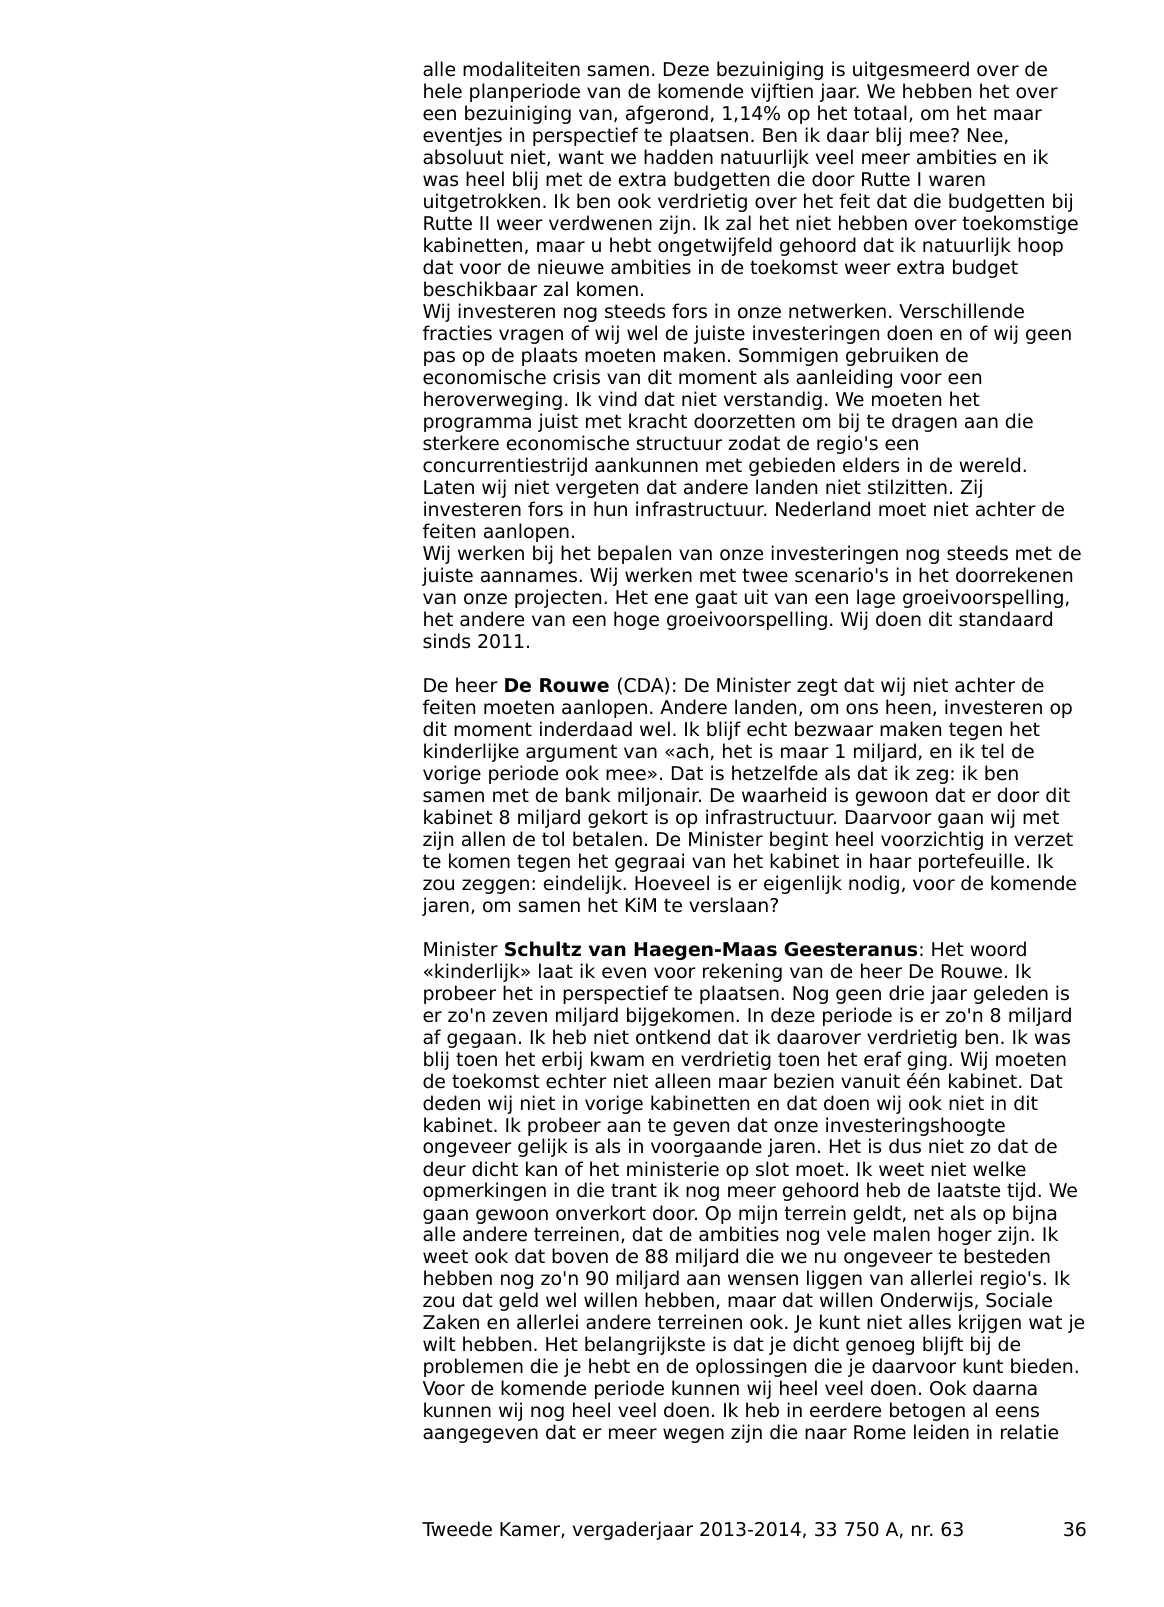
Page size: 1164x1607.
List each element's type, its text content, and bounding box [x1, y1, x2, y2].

text Wij werken bij het bepalen van onze investeringen nog steeds met de juiste aannames. Wij werken met twee scenario's in het doorrekenen van onze projecten. Het ene gaat uit van een lage groeivoorspelling, het andere van een hoge groeivoorspelling. Wij doen dit standaard sinds 2011. [422, 543, 1087, 652]
text De heer De Rouwe (CDA): De Minister zegt dat wij niet achter de feiten moeten aanlopen. Andere landen, om ons heen, investeren op dit moment inderdaad wel. Ik blijf echt bezwaar maken tegen het kinderlijke argument van «ach, het is maar 1 miljard, en ik tel de vorige periode ook mee». Dat is hetzelfde als dat ik zeg: ik ben samen met de bank miljonair. De waarheid is gewoon dat er door dit kabinet 8 miljard gekort is op infrastructuur. Daarvoor gaan wij met zijn allen de tol betalen. De Minister begint heel voorzichtig in verzet te komen tegen het gegraai van het kabinet in haar portefeuille. Ik zou zeggen: eindelijk. Hoeveel is er eigenlijk nodig, voor de komende jaren, om samen het KiM te verslaan? [422, 675, 1087, 916]
text Minister Schultz van Haegen-Maas Geesteranus: Het woord «kinderlijk» laat ik even voor rekening van de heer De Rouwe. Ik probeer het in perspectief te plaatsen. Nog geen drie jaar geleden is er zo'n zeven miljard bijgekomen. In deze periode is er zo'n 8 miljard af gegaan. Ik heb niet ontkend dat ik daarover verdrietig ben. Ik was blij toen het erbij kwam en verdrietig toen het eraf ging. Wij moeten de toekomst echter niet alleen maar bezien vanuit één kabinet. Dat deden wij niet in vorige kabinetten en dat doen wij ook niet in dit kabinet. Ik probeer aan te geven dat onze investeringshoogte ongeveer gelijk is als in voorgaande jaren. Het is dus niet zo dat de deur dicht kan of het ministerie op slot moet. Ik weet niet welke opmerkingen in die trant ik nog meer gehoord heb de laatste tijd. We gaan gewoon onverkort door. Op mijn terrein geldt, net als op bijna alle andere terreinen, dat de ambities nog vele malen hoger zijn. Ik weet ook dat boven de 88 miljard die we nu ongeveer te besteden hebben nog zo'n 90 miljard aan wensen liggen van allerlei regio's. Ik zou dat geld wel willen hebben, maar dat willen Onderwijs, Sociale Zaken en allerlei andere terreinen ook. Je kunt niet alles krijgen wat je wilt hebben. Het belangrijkste is dat je dicht genoeg blijft bij de problemen die je hebt en de oplossingen die je daarvoor kunt bieden. Voor de komende periode kunnen wij heel veel doen. Ook daarna kunnen wij nog heel veel doen. Ik heb in eerdere betogen al eens aangegeven dat er meer wegen zijn die naar Rome leiden in relatie [422, 939, 1087, 1444]
text Wij investeren nog steeds fors in onze netwerken. Verschillende fracties vragen of wij wel de juiste investeringen doen en of wij geen pas op de plaats moeten maken. Sommigen gebruiken de economische crisis van dit moment als aanleiding voor een heroverweging. Ik vind dat niet verstandig. We moeten het programma juist met kracht doorzetten om bij te dragen aan die sterkere economische structuur zodat de regio's een concurrentiestrijd aankunnen met gebieden elders in de wereld. Laten wij niet vergeten dat andere landen niet stilzitten. Zij investeren fors in hun infrastructuur. Nederland moet niet achter de feiten aanlopen. [422, 301, 1087, 543]
text alle modaliteiten samen. Deze bezuiniging is uitgesmeerd over de hele planperiode van de komende vijftien jaar. We hebben het over een bezuiniging van, afgerond, 1,14% op het totaal, om het maar eventjes in perspectief te plaatsen. Ben ik daar blij mee? Nee, absoluut niet, want we hadden natuurlijk veel meer ambities en ik was heel blij met de extra budgetten die door Rutte I waren uitgetrokken. Ik ben ook verdrietig over het feit dat die budgetten bij Rutte II weer verdwenen zijn. Ik zal het niet hebben over toekomstige kabinetten, maar u hebt ongetwijfeld gehoord dat ik natuurlijk hoop dat voor de nieuwe ambities in de toekomst weer extra budget beschikbaar zal komen. [422, 59, 1087, 301]
